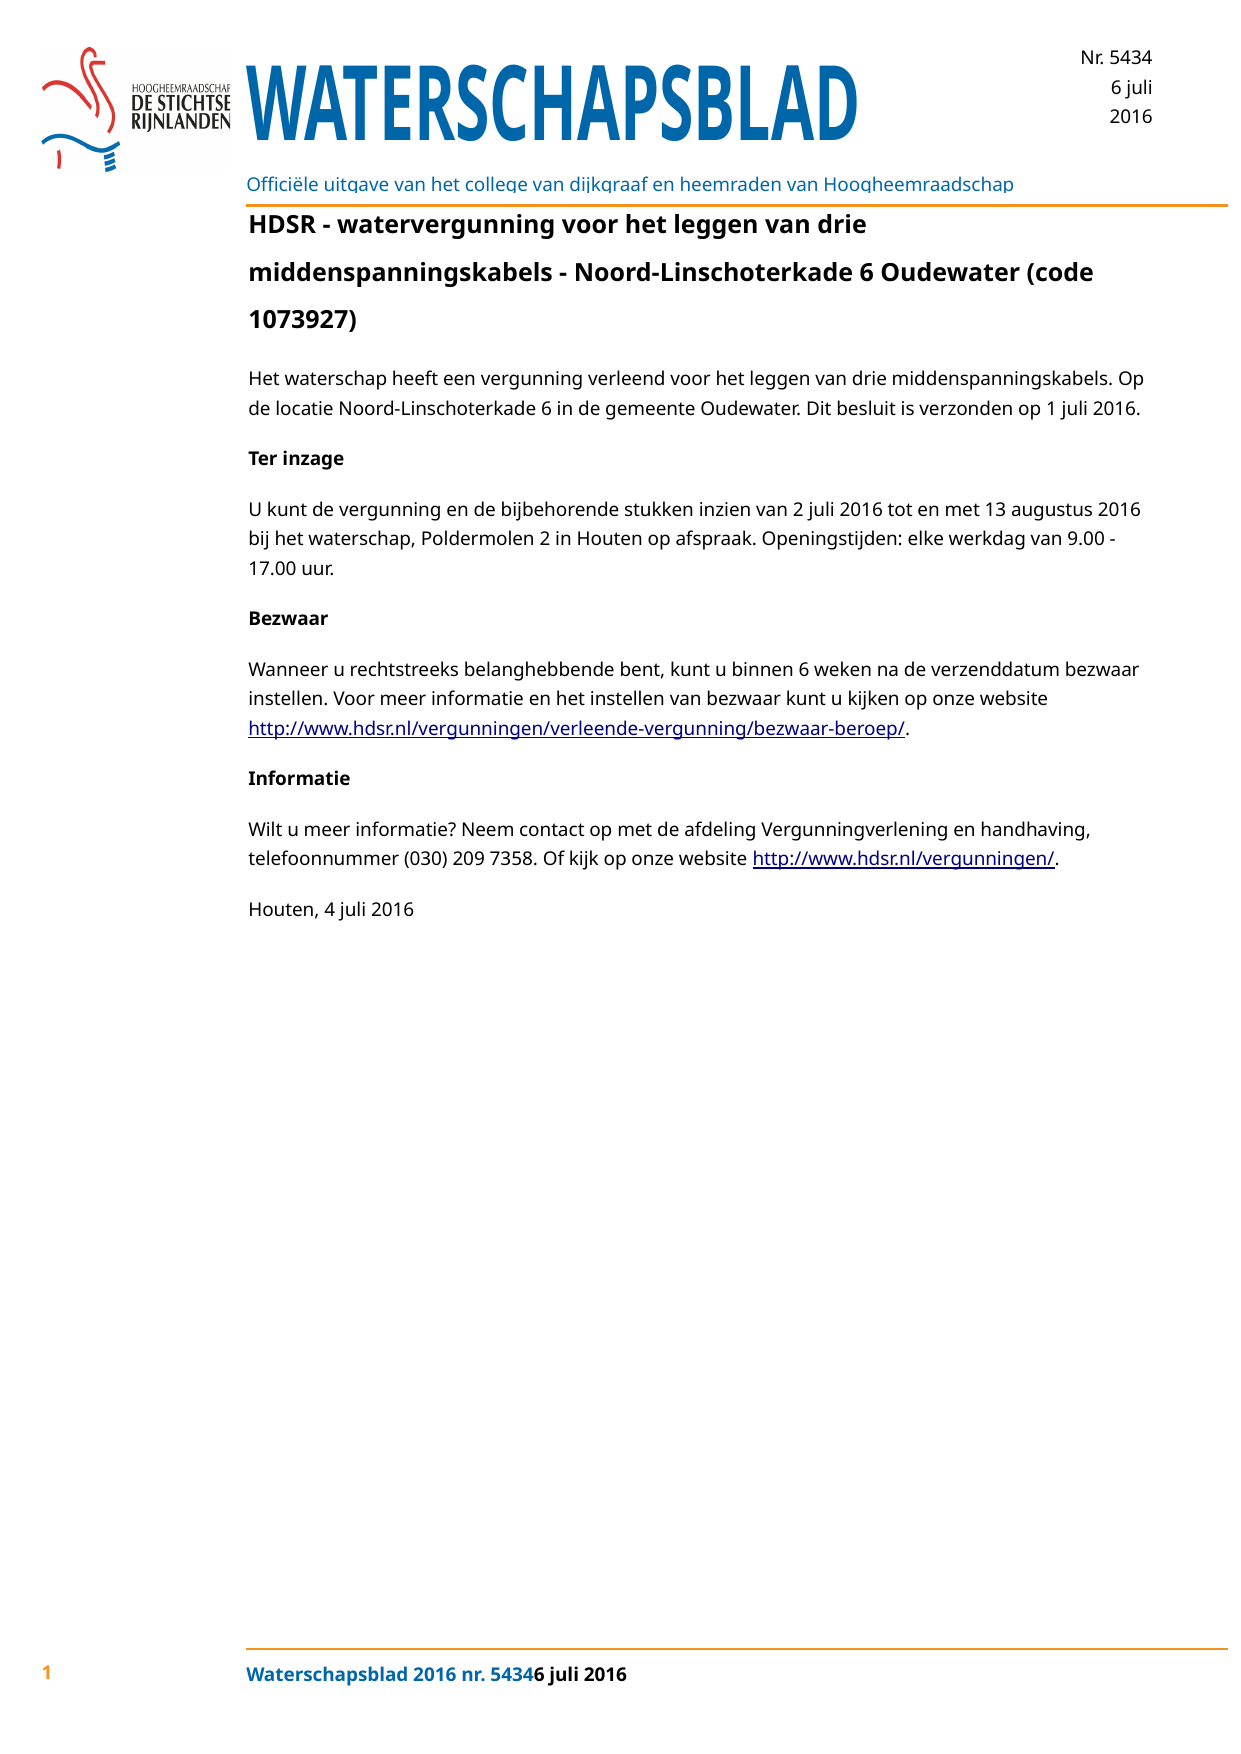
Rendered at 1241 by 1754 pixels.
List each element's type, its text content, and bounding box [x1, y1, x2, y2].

text Wilt u meer informatie? Neem contact op met de afdeling Vergunningverlening en handhaving, telefoonnummer (030) 209 7358. Of kijk op onze website http://www.hdsr.nl/vergunningen/. [248, 816, 1152, 871]
text Het waterschap heeft een vergunning verleend voor het leggen van drie middenspanningskabels. Op de locatie Noord-Linschoterkade 6 in de gemeente Oudewater. Dit besluit is verzonden op 1 juli 2016. [248, 366, 1152, 421]
text HDSR - watervergunning voor het leggen van drie middenspanningskabels - Noord-Linschoterkade 6 Oudewater (code 1073927) [248, 207, 1152, 336]
text Ter inzage [248, 446, 1152, 471]
picture [41, 47, 231, 172]
text Informatie [248, 766, 1152, 791]
text Bezwaar [248, 606, 1152, 631]
text Houten, 4 juli 2016 [248, 896, 1152, 922]
text U kunt de vergunning en de bijbehorende stukken inzien van 2 juli 2016 tot en met 13 augustus 2016 bij het waterschap, Poldermolen 2 in Houten op afspraak. Openingstijden: elke werkdag van 9.00 - 17.00 uur. [248, 496, 1152, 581]
text Wanneer u rechtstreeks belanghebbende bent, kunt u binnen 6 weken na de verzenddatum bezwaar instellen. Voor meer informatie en het instellen van bezwaar kunt u kijken op onze website http://www.hdsr.nl/vergunningen/verleende-vergunning/bezwaar-beroep/. [248, 656, 1152, 741]
